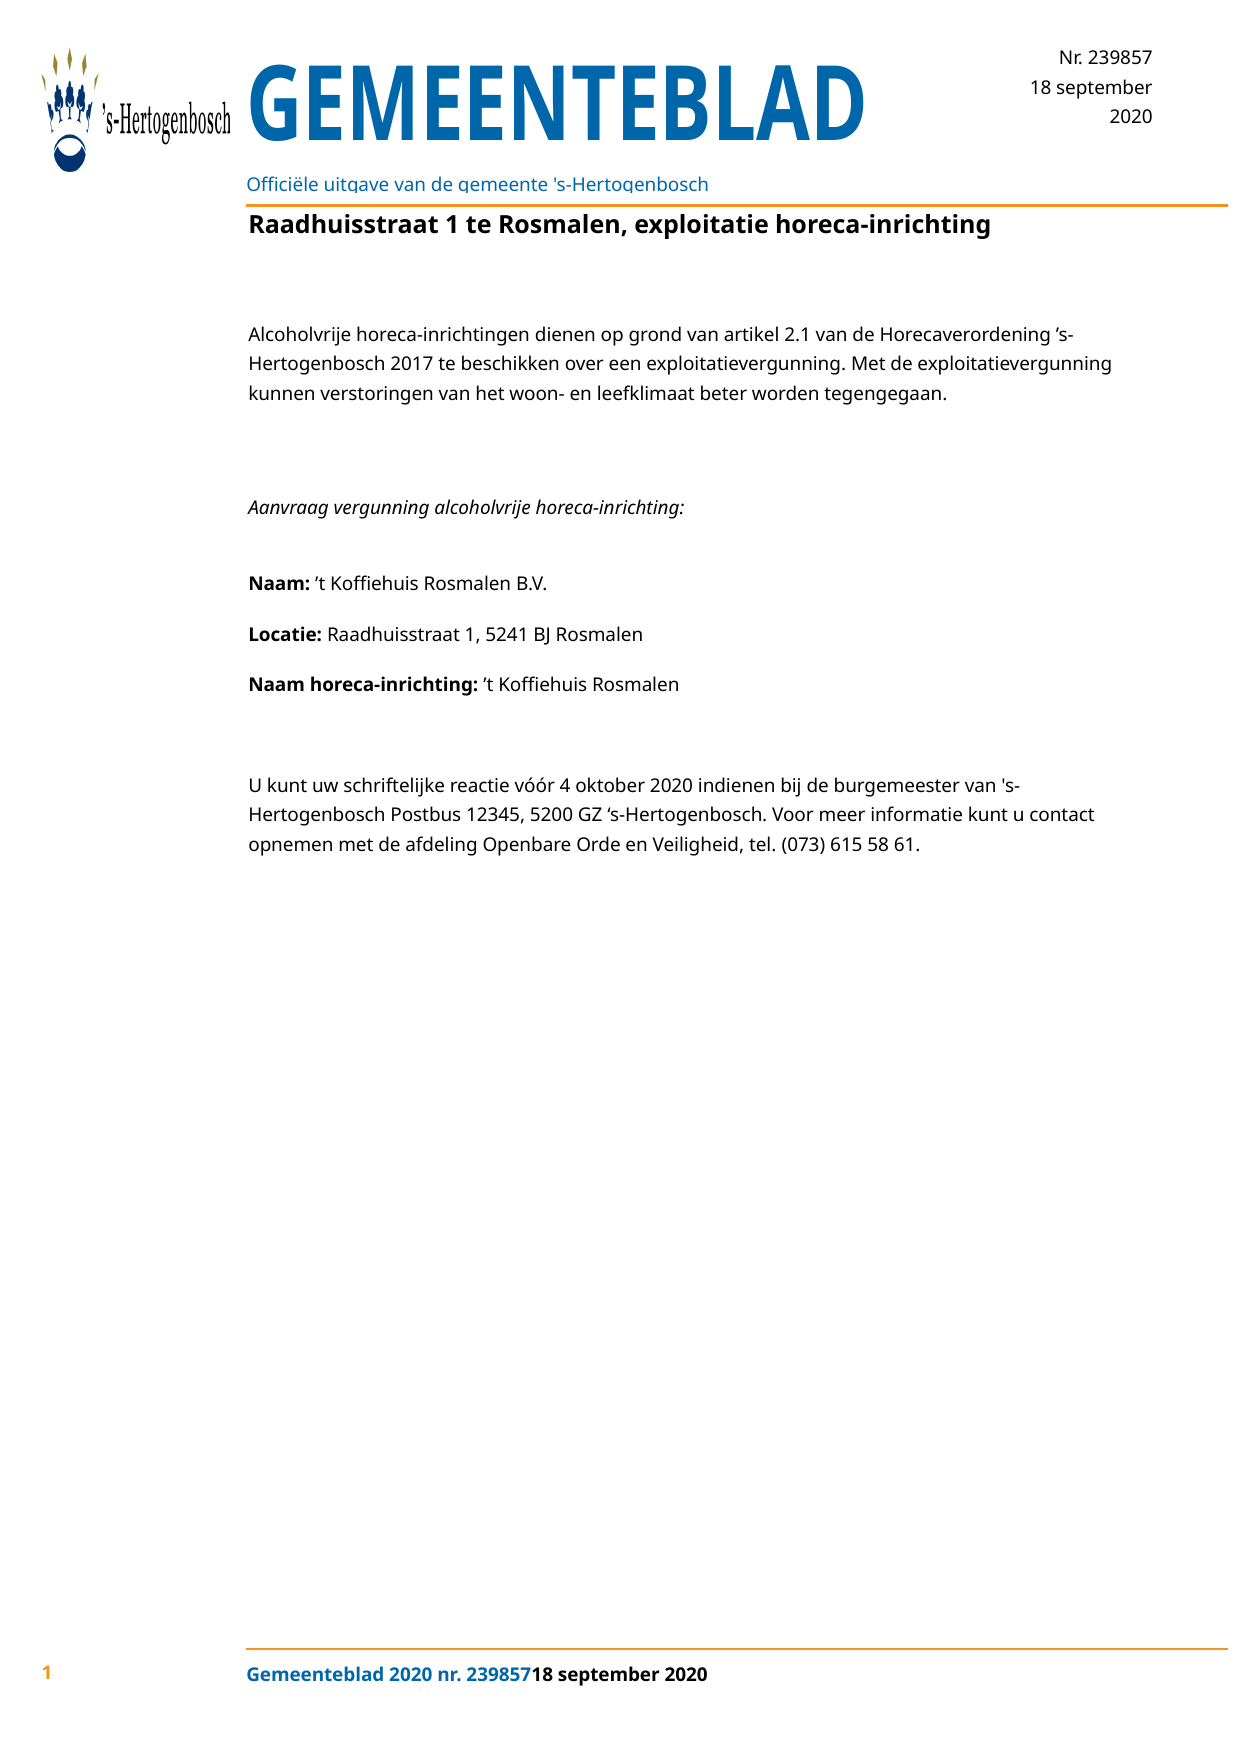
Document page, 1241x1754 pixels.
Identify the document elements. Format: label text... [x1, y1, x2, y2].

text Naam horeca-inrichting: ’t Koffiehuis Rosmalen [248, 671, 1152, 697]
text Locatie: Raadhuisstraat 1, 5241 BJ Rosmalen [248, 621, 1152, 647]
picture [41, 47, 231, 172]
text Raadhuisstraat 1 te Rosmalen, exploitatie horeca-inrichting [248, 207, 1152, 241]
text Aanvraag vergunning alcoholvrije horeca-inrichting: [248, 494, 1152, 520]
text U kunt uw schriftelijke reactie vóór 4 oktober 2020 indienen bij de burgemeester van 's-Hertogenbosch Postbus 12345, 5200 GZ ‘s-Hertogenbosch. Voor meer informatie kunt u contact opnemen met de afdeling Openbare Orde en Veiligheid, tel. (073) 615 58 61. [248, 772, 1152, 857]
text Alcoholvrije horeca-inrichtingen dienen op grond van artikel 2.1 van de Horecaverordening ’s-Hertogenbosch 2017 te beschikken over een exploitatievergunning. Met de exploitatievergunning kunnen verstoringen van het woon- en leefklimaat beter worden tegengegaan. [248, 321, 1152, 406]
text Naam: ’t Koffiehuis Rosmalen B.V. [248, 570, 1152, 596]
